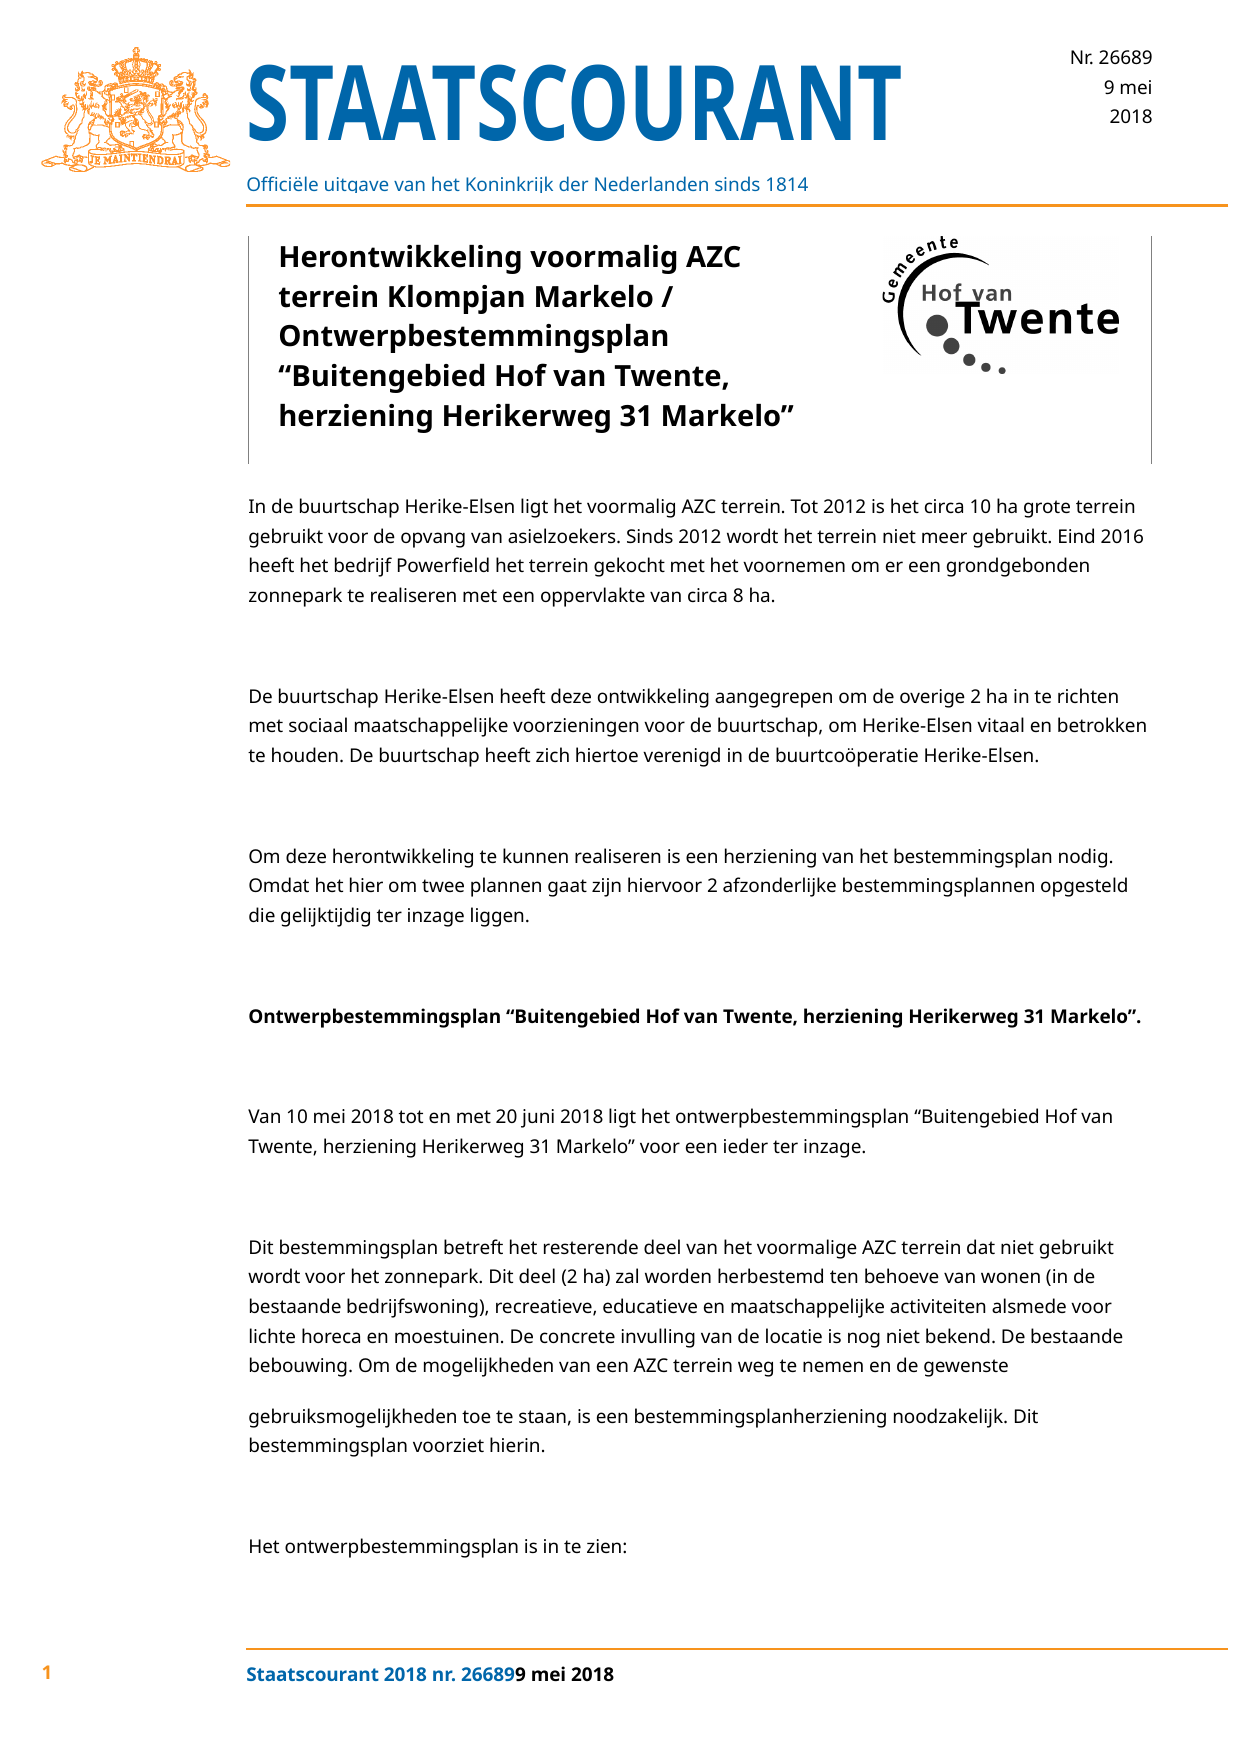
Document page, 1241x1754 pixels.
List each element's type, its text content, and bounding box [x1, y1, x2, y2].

text Het ontwerpbestemmingsplan is in te zien: [248, 1533, 1152, 1559]
text Ontwerpbestemmingsplan “Buitengebied Hof van Twente, herziening Herikerweg 31 Markelo”. [248, 1003, 1152, 1029]
picture [41, 47, 231, 172]
text Dit bestemmingsplan betreft het resterende deel van het voormalige AZC terrein dat niet gebruikt wordt voor het zonnepark. Dit deel (2 ha) zal worden herbestemd ten behoeve van wonen (in de bestaande bedrijfswoning), recreatieve, educatieve en maatschappelijke activiteiten alsmede voor lichte horeca en moestuinen. De concrete invulling van de locatie is nog niet bekend. De bestaande bebouwing. Om de mogelijkheden van een AZC terrein weg te nemen en de gewenste [248, 1234, 1152, 1378]
text gebruiksmogelijkheden toe te staan, is een bestemmingsplanherziening noodzakelijk. Dit bestemmingsplan voorziet hierin. [248, 1403, 1152, 1458]
text In de buurtschap Herike-Elsen ligt het voormalig AZC terrein. Tot 2012 is het circa 10 ha grote terrein gebruikt voor de opvang van asielzoekers. Sinds 2012 wordt het terrein niet meer gebruikt. Eind 2016 heeft het bedrijf Powerfield het terrein gekocht met het voornemen om er een grondgebonden zonnepark te realiseren met een oppervlakte van circa 8 ha. [248, 493, 1152, 608]
text Van 10 mei 2018 tot en met 20 juni 2018 ligt het ontwerpbestemmingsplan “Buitengebied Hof van Twente, herziening Herikerweg 31 Markelo” voor een ieder ter inzage. [248, 1104, 1152, 1159]
picture [882, 236, 1119, 374]
table_header [850, 236, 1151, 464]
text Om deze herontwikkeling te kunnen realiseren is een herziening van het bestemmingsplan nodig. Omdat het hier om twee plannen gaat zijn hiervoor 2 afzonderlijke bestemmingsplannen opgesteld die gelijktijdig ter inzage liggen. [248, 843, 1152, 928]
table_header Herontwikkeling voormalig AZC terrein Klompjan Markelo / Ontwerpbestemmingsplan “Buitengebied Hof van Twente, herziening Herikerweg 31 Markelo” [249, 236, 850, 464]
text De buurtschap Herike-Elsen heeft deze ontwikkeling aangegrepen om de overige 2 ha in te richten met sociaal maatschappelijke voorzieningen voor de buurtschap, om Herike-Elsen vitaal en betrokken te houden. De buurtschap heeft zich hiertoe verenigd in de buurtcoöperatie Herike-Elsen. [248, 683, 1152, 768]
